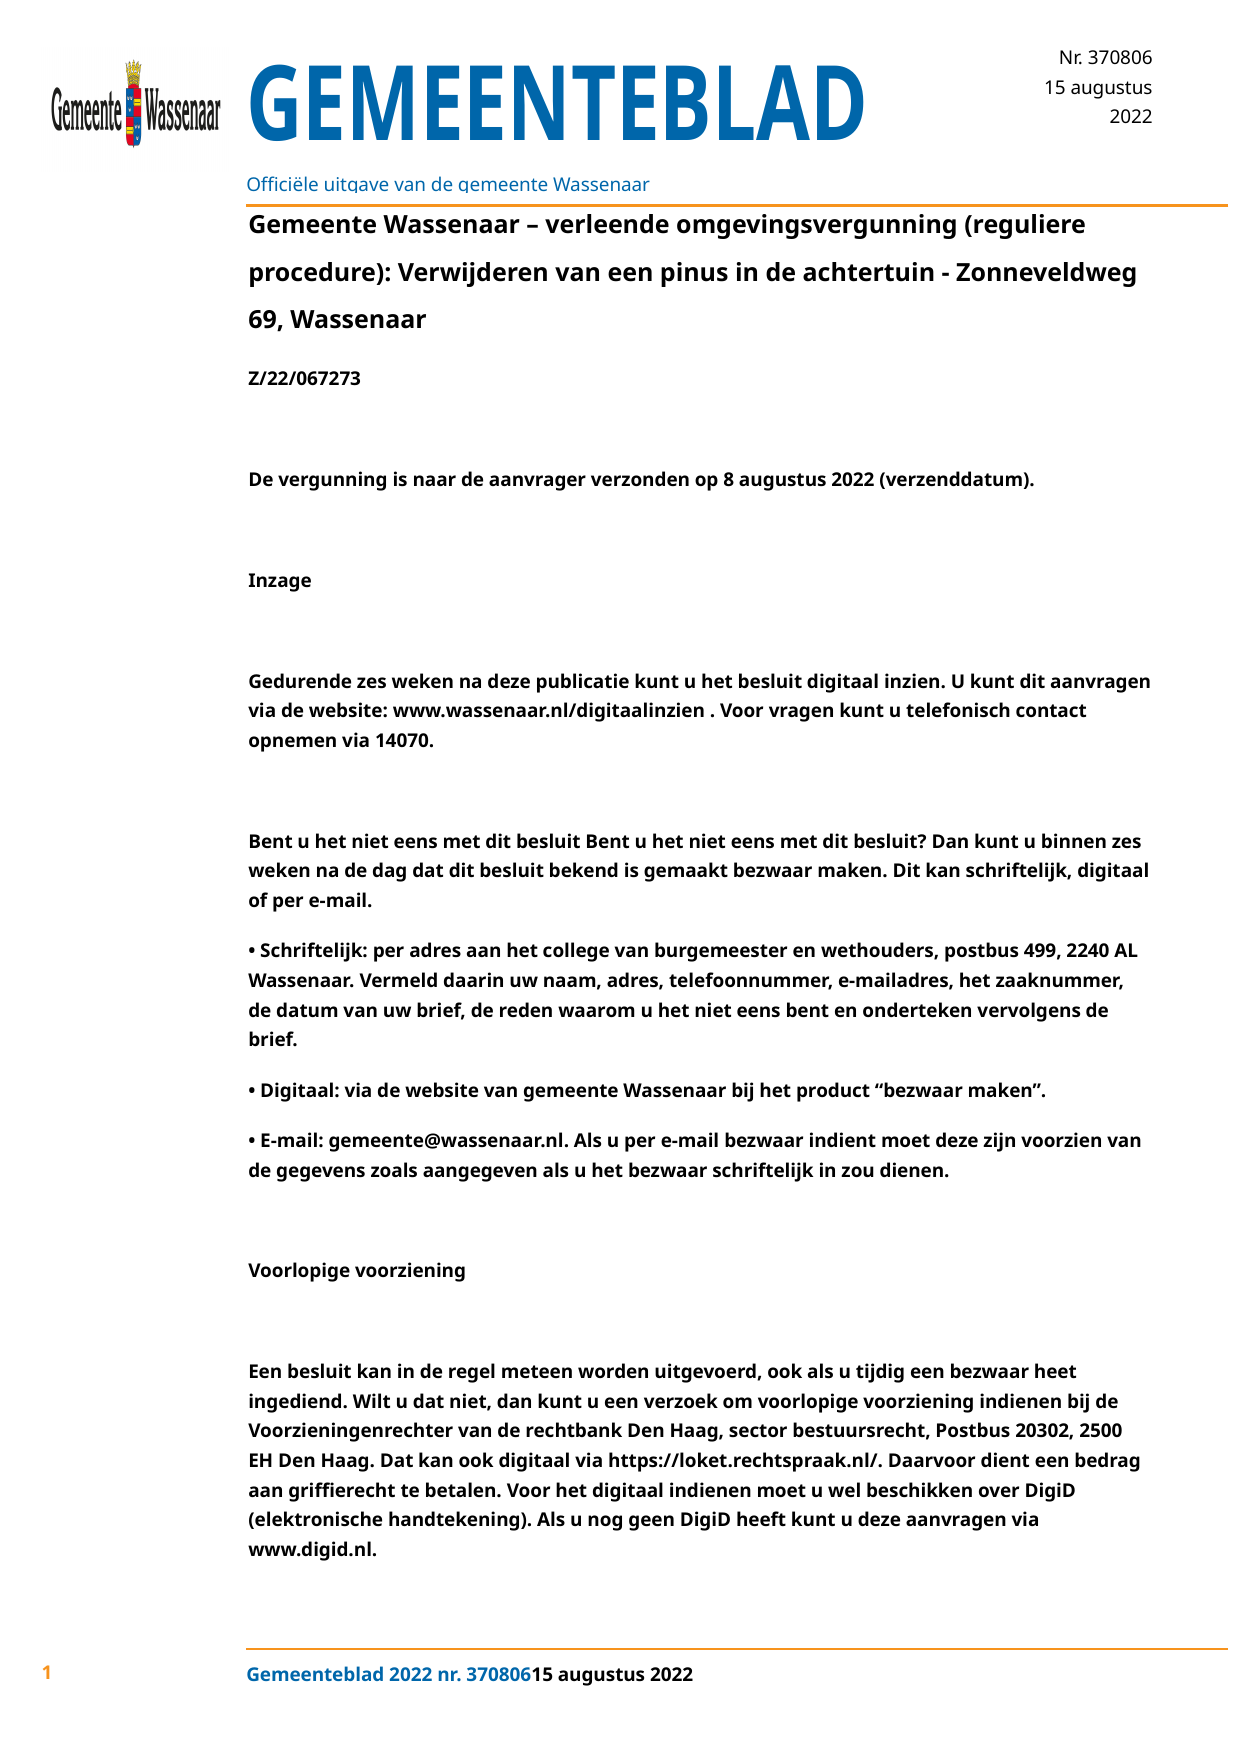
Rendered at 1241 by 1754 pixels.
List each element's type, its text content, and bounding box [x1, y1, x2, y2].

text • Schriftelijk: per adres aan het college van burgemeester en wethouders, postbus 499, 2240 AL Wassenaar. Vermeld daarin uw naam, adres, telefoonnummer, e-mailadres, het zaaknummer, de datum van uw brief, de reden waarom u het niet eens bent en onderteken vervolgens de brief. [248, 938, 1152, 1052]
text Gedurende zes weken na deze publicatie kunt u het besluit digitaal inzien. U kunt dit aanvragen via de website: www.wassenaar.nl/digitaalinzien . Voor vragen kunt u telefonisch contact opnemen via 14070. [248, 668, 1152, 753]
text Bent u het niet eens met dit besluit Bent u het niet eens met dit besluit? Dan kunt u binnen zes weken na de dag dat dit besluit bekend is gemaakt bezwaar maken. Dit kan schriftelijk, digitaal of per e-mail. [248, 828, 1152, 913]
picture [41, 47, 231, 172]
text Voorlopige voorziening [248, 1258, 1152, 1283]
text Gemeente Wassenaar – verleende omgevingsvergunning (reguliere procedure): Verwijderen van een pinus in de achtertuin - Zonneveldweg 69, Wassenaar [248, 207, 1152, 336]
text • E-mail: gemeente@wassenaar.nl. Als u per e-mail bezwaar indient moet deze zijn voorzien van de gegevens zoals aangegeven als u het bezwaar schriftelijk in zou dienen. [248, 1127, 1152, 1182]
text Een besluit kan in de regel meteen worden uitgevoerd, ook als u tijdig een bezwaar heet ingediend. Wilt u dat niet, dan kunt u een verzoek om voorlopige voorziening indienen bij de Voorzieningenrechter van de rechtbank Den Haag, sector bestuursrecht, Postbus 20302, 2500 EH Den Haag. Dat kan ook digitaal via https://loket.rechtspraak.nl/. Daarvoor dient een bedrag aan griffierecht te betalen. Voor het digitaal indienen moet u wel beschikken over DigiD (elektronische handtekening). Als u nog geen DigiD heeft kunt u deze aanvragen via www.digid.nl. [248, 1358, 1152, 1562]
text Inzage [248, 567, 1152, 593]
text Z/22/067273 [248, 366, 1152, 391]
text • Digitaal: via de website van gemeente Wassenaar bij het product “bezwaar maken”. [248, 1077, 1152, 1102]
text De vergunning is naar de aanvrager verzonden op 8 augustus 2022 (verzenddatum). [248, 466, 1152, 492]
